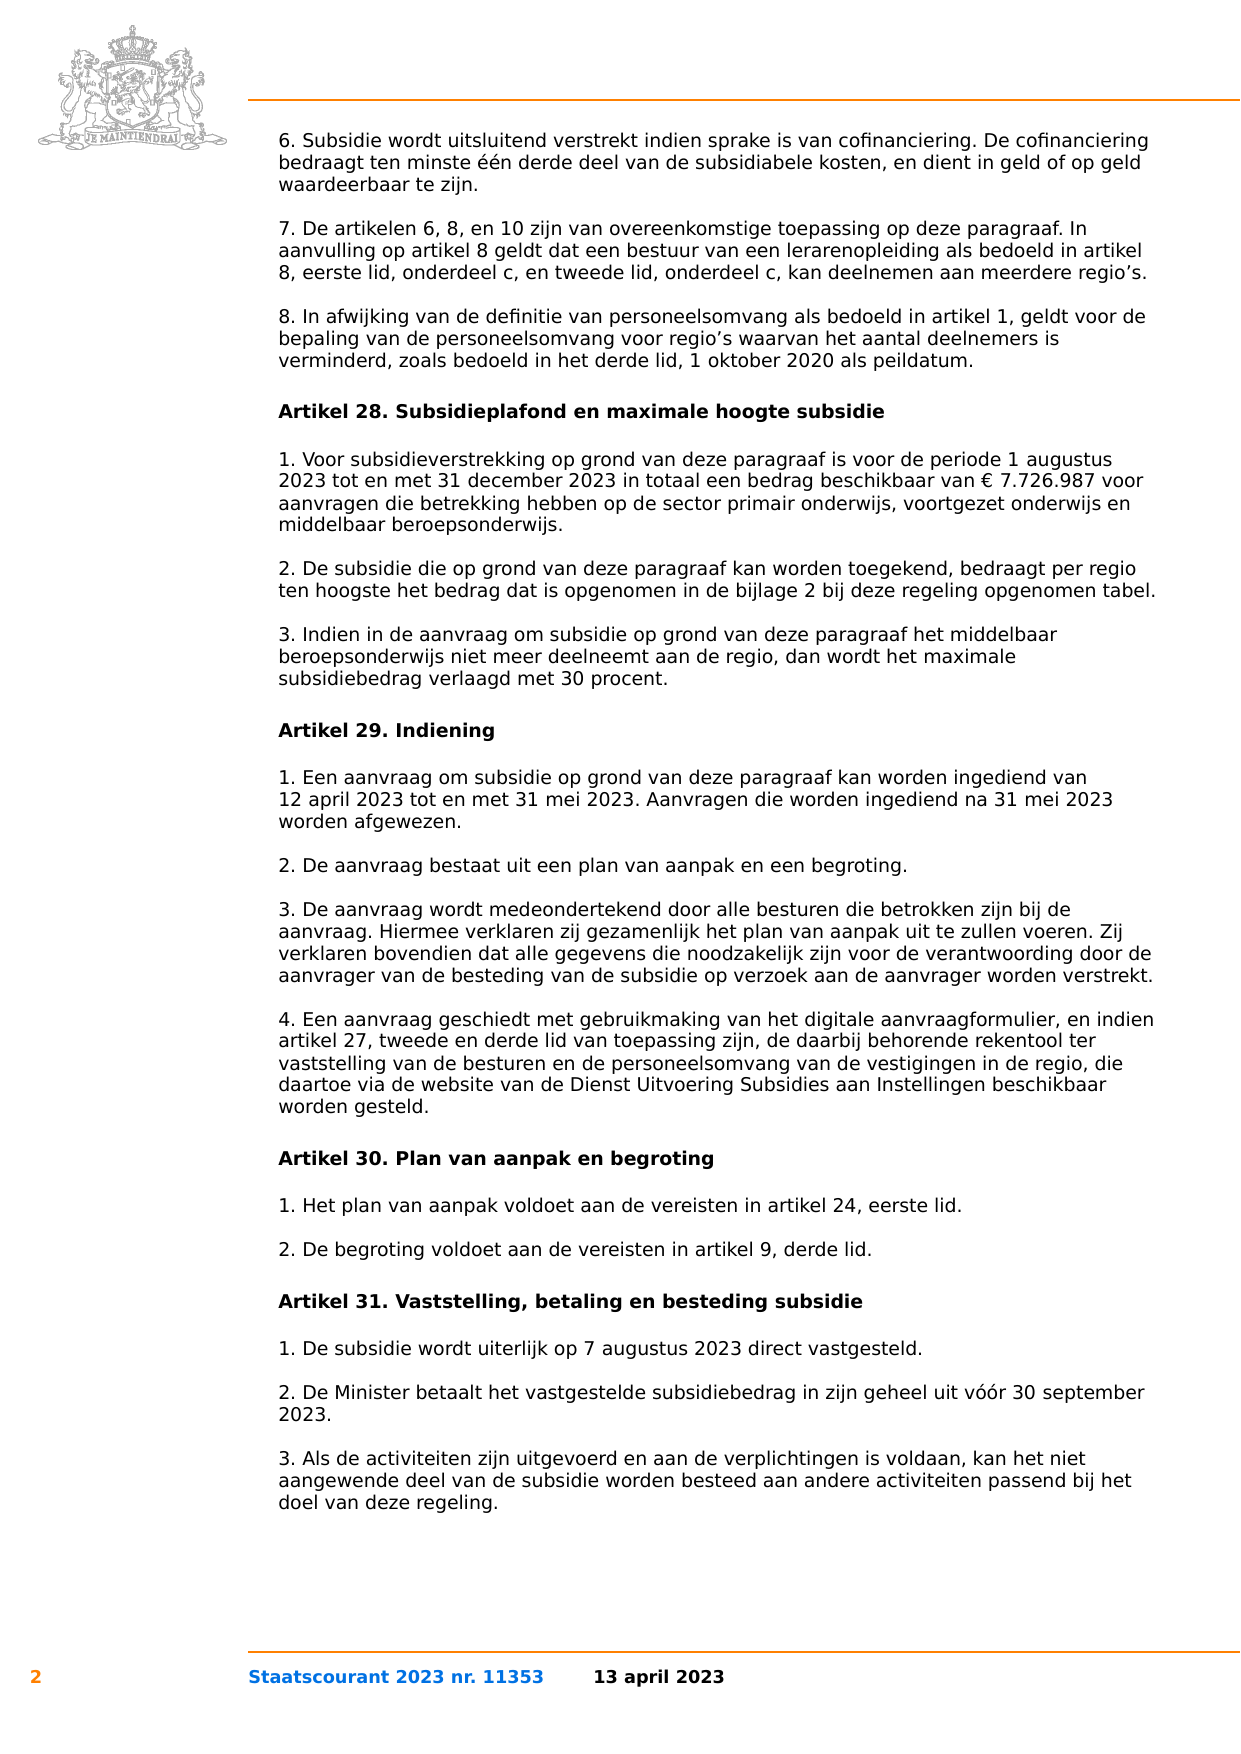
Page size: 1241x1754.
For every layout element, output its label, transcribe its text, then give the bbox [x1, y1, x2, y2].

text 2. De Minister betaalt het vastgestelde subsidiebedrag in zijn geheel uit vóór 30 september 2023. [278, 1382, 1163, 1426]
text 1. Een aanvraag om subsidie op grond van deze paragraaf kan worden ingediend van 12 april 2023 tot en met 31 mei 2023. Aanvragen die worden ingediend na 31 mei 2023 worden afgewezen. [278, 767, 1163, 833]
text 3. De aanvraag wordt medeondertekend door alle besturen die betrokken zijn bij de aanvraag. Hiermee verklaren zij gezamenlijk het plan van aanpak uit te zullen voeren. Zij verklaren bovendien dat alle gegevens die noodzakelijk zijn voor de verantwoording door de aanvrager van de besteding van de subsidie op verzoek aan de aanvrager worden verstrekt. [278, 899, 1163, 987]
subtitle Artikel 29. Indiening [278, 720, 1163, 742]
text 1. Het plan van aanpak voldoet aan de vereisten in artikel 24, eerste lid. [278, 1195, 1163, 1217]
text 2. De subsidie die op grond van deze paragraaf kan worden toegekend, bedraagt per regio ten hoogste het bedrag dat is opgenomen in de bijlage 2 bij deze regeling opgenomen tabel. [278, 558, 1163, 602]
text 4. Een aanvraag geschiedt met gebruikmaking van het digitale aanvraagformulier, en indien artikel 27, tweede en derde lid van toepassing zijn, de daarbij behorende rekentool ter vaststelling van de besturen en de personeelsomvang van de vestigingen in de regio, die daartoe via de website van de Dienst Uitvoering Subsidies aan Instellingen beschikbaar worden gesteld. [278, 1008, 1163, 1118]
text 1. De subsidie wordt uiterlijk op 7 augustus 2023 direct vastgesteld. [278, 1338, 1163, 1360]
text 2. De begroting voldoet aan de vereisten in artikel 9, derde lid. [278, 1239, 1163, 1261]
text 7. De artikelen 6, 8, en 10 zijn van overeenkomstige toepassing op deze paragraaf. In aanvulling op artikel 8 geldt dat een bestuur van een lerarenopleiding als bedoeld in artikel 8, eerste lid, onderdeel c, en tweede lid, onderdeel c, kan deelnemen aan meerdere regio’s. [278, 218, 1163, 284]
picture [38, 25, 227, 150]
text 3. Als de activiteiten zijn uitgevoerd en aan de verplichtingen is voldaan, kan het niet aangewende deel van de subsidie worden besteed aan andere activiteiten passend bij het doel van deze regeling. [278, 1448, 1163, 1514]
subtitle Artikel 30. Plan van aanpak en begroting [278, 1148, 1163, 1170]
subtitle Artikel 28. Subsidieplafond en maximale hoogte subsidie [278, 401, 1163, 423]
text 1. Voor subsidieverstrekking op grond van deze paragraaf is voor de periode 1 augustus 2023 tot en met 31 december 2023 in totaal een bedrag beschikbaar van € 7.726.987 voor aanvragen die betrekking hebben op de sector primair onderwijs, voortgezet onderwijs en middelbaar beroepsonderwijs. [278, 448, 1163, 536]
text 6. Subsidie wordt uitsluitend verstrekt indien sprake is van cofinanciering. De cofinanciering bedraagt ten minste één derde deel van de subsidiabele kosten, en dient in geld of op geld waardeerbaar te zijn. [278, 130, 1163, 196]
text 2. De aanvraag bestaat uit een plan van aanpak en een begroting. [278, 855, 1163, 877]
subtitle Artikel 31. Vaststelling, betaling en besteding subsidie [278, 1291, 1163, 1313]
text 3. Indien in de aanvraag om subsidie op grond van deze paragraaf het middelbaar beroepsonderwijs niet meer deelneemt aan de regio, dan wordt het maximale subsidiebedrag verlaagd met 30 procent. [278, 624, 1163, 690]
text 8. In afwijking van de definitie van personeelsomvang als bedoeld in artikel 1, geldt voor de bepaling van de personeelsomvang voor regio’s waarvan het aantal deelnemers is verminderd, zoals bedoeld in het derde lid, 1 oktober 2020 als peildatum. [278, 306, 1163, 371]
